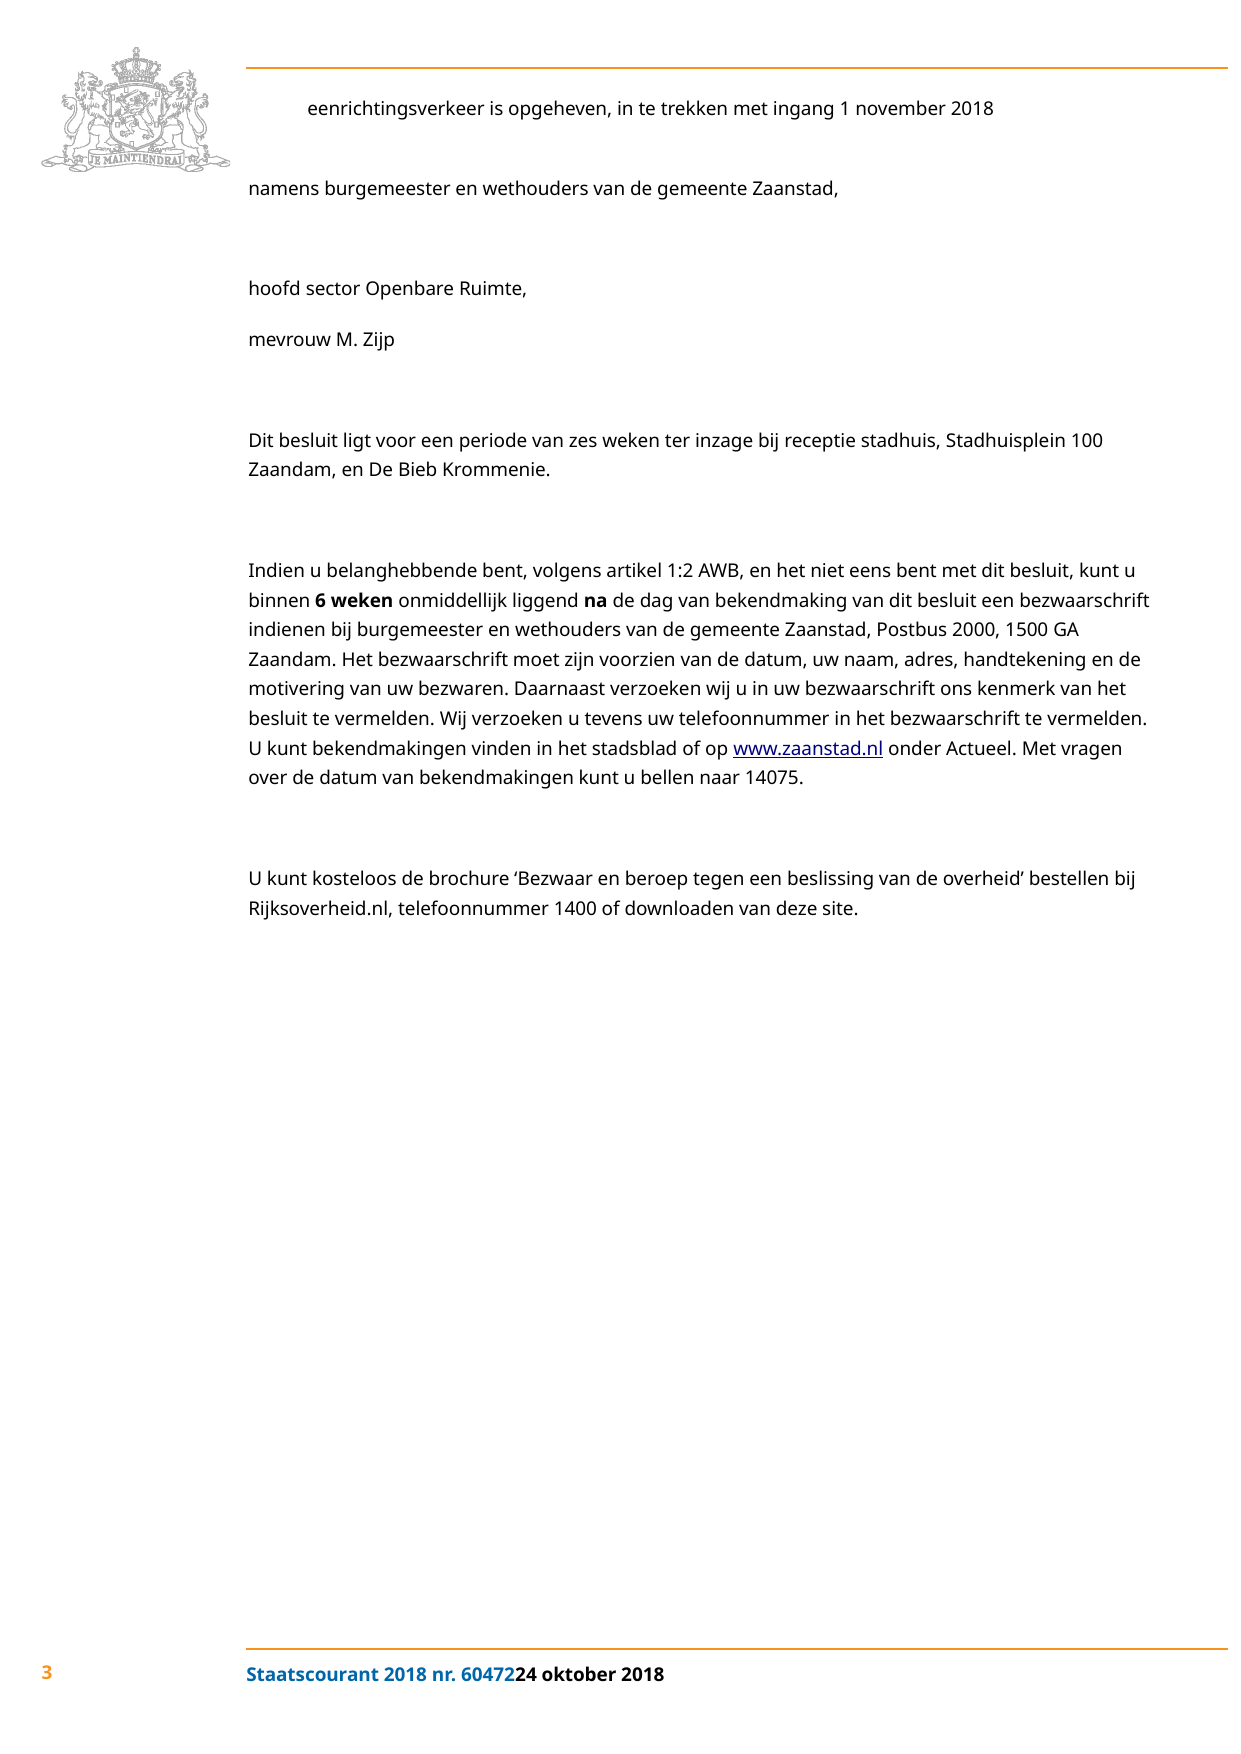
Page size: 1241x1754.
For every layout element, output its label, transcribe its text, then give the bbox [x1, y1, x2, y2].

text U kunt kosteloos de brochure ‘Bezwaar en beroep tegen een beslissing van de overheid’ bestellen bij Rijksoverheid.nl, telefoonnummer 1400 of downloaden van deze site. [248, 865, 1152, 921]
text mevrouw M. Zijp [248, 326, 1152, 352]
list eenrichtingsverkeer is opgeheven, in te trekken met ingang 1 november 2018 [248, 95, 1152, 121]
text Indien u belanghebbende bent, volgens artikel 1:2 AWB, en het niet eens bent met dit besluit, kunt u binnen 6 weken onmiddellijk liggend na de dag van bekendmaking van dit besluit een bezwaarschrift indienen bij burgemeester en wethouders van de gemeente Zaanstad, Postbus 2000, 1500 GA Zaandam. Het bezwaarschrift moet zijn voorzien van de datum, uw naam, adres, handtekening en de motivering van uw bezwaren. Daarnaast verzoeken wij u in uw bezwaarschrift ons kenmerk van het besluit te vermelden. Wij verzoeken u tevens uw telefoonnummer in het bezwaarschrift te vermelden. U kunt bekendmakingen vinden in het stadsblad of op www.zaanstad.nl onder Actueel. Met vragen over de datum van bekendmakingen kunt u bellen naar 14075. [248, 557, 1152, 790]
text Dit besluit ligt voor een periode van zes weken ter inzage bij receptie stadhuis, Stadhuisplein 100 Zaandam, en De Bieb Krommenie. [248, 427, 1152, 482]
picture [41, 47, 231, 172]
text namens burgemeester en wethouders van de gemeente Zaanstad, [248, 175, 1152, 201]
text hoofd sector Openbare Ruimte, [248, 276, 1152, 301]
